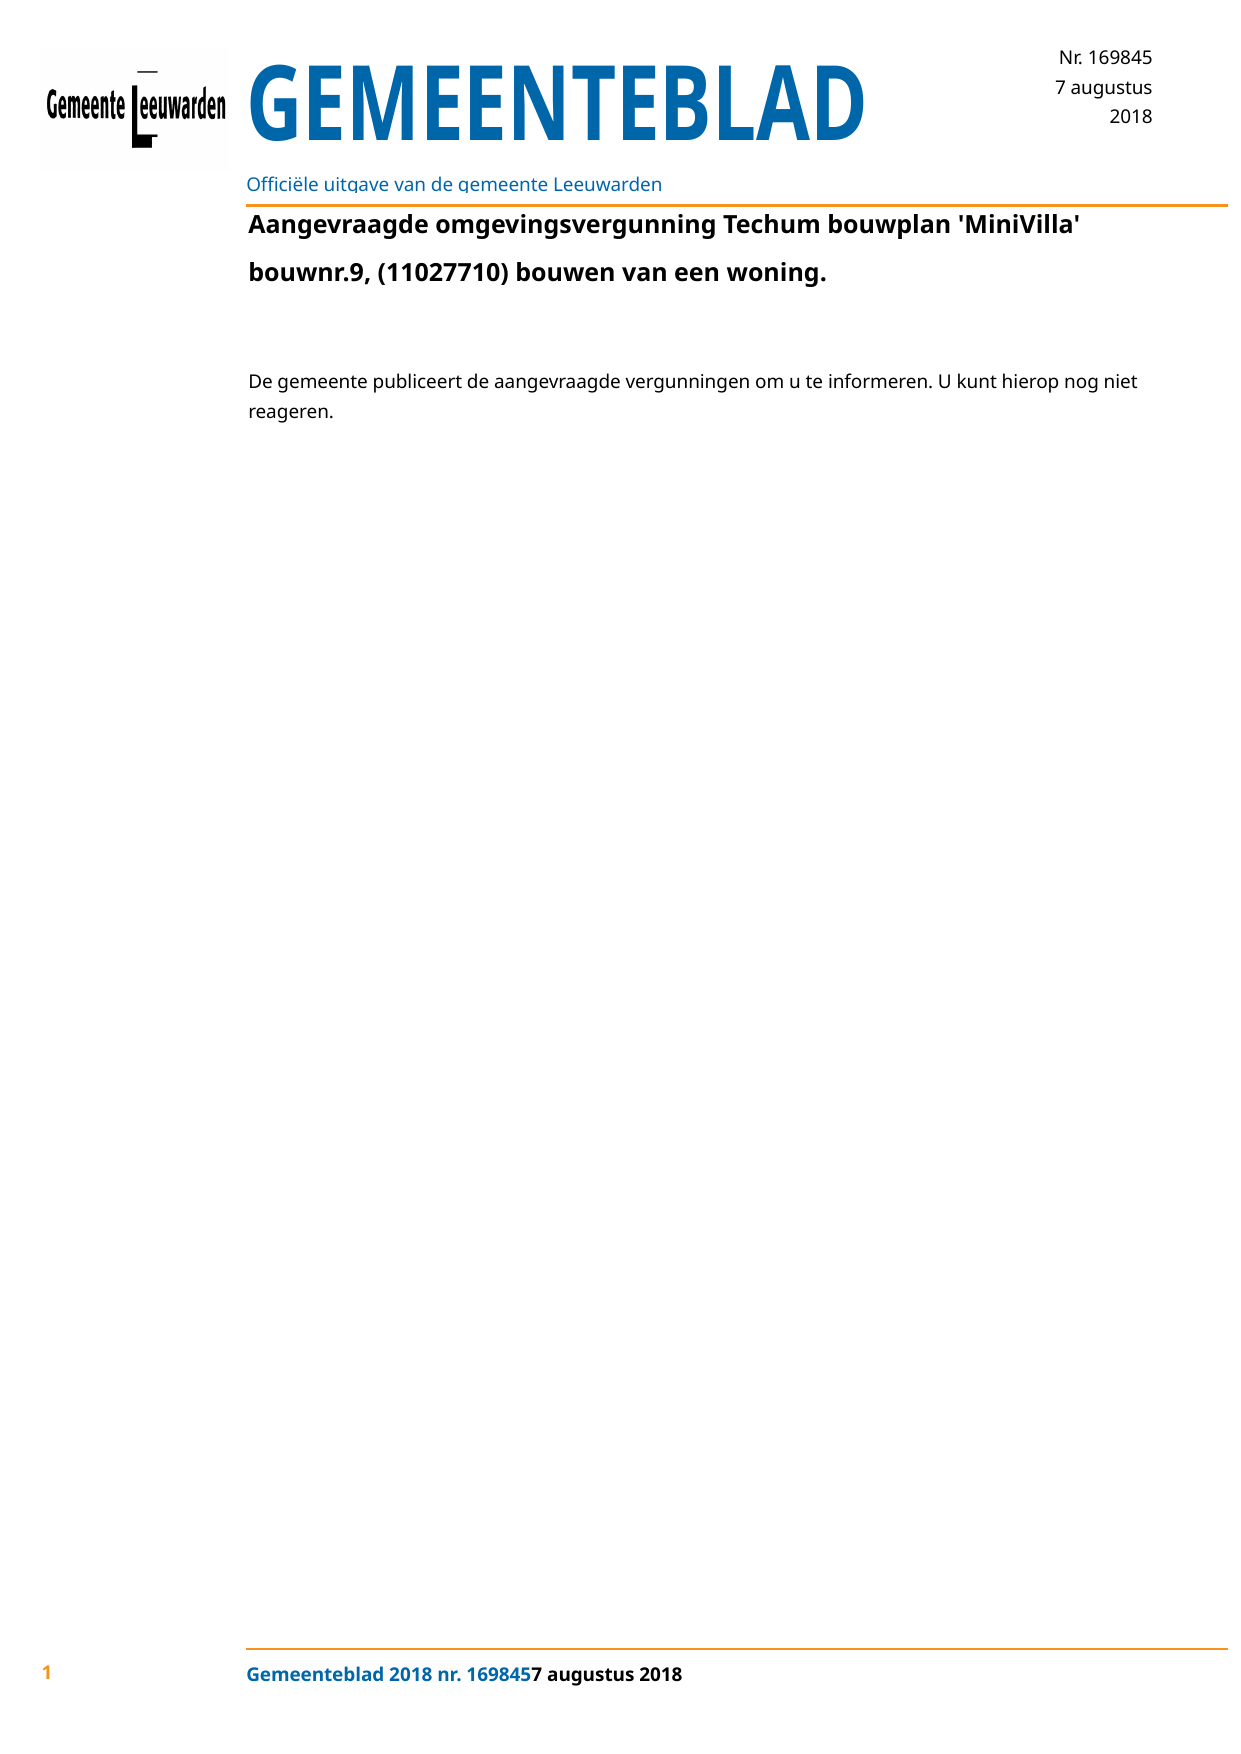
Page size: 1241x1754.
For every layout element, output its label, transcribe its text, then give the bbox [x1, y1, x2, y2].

picture [41, 47, 231, 172]
text Aangevraagde omgevingsvergunning Techum bouwplan 'MiniVilla' bouwnr.9, (11027710) bouwen van een woning. [248, 207, 1152, 288]
text De gemeente publiceert de aangevraagde vergunningen om u te informeren. U kunt hierop nog niet reageren. [248, 368, 1152, 424]
